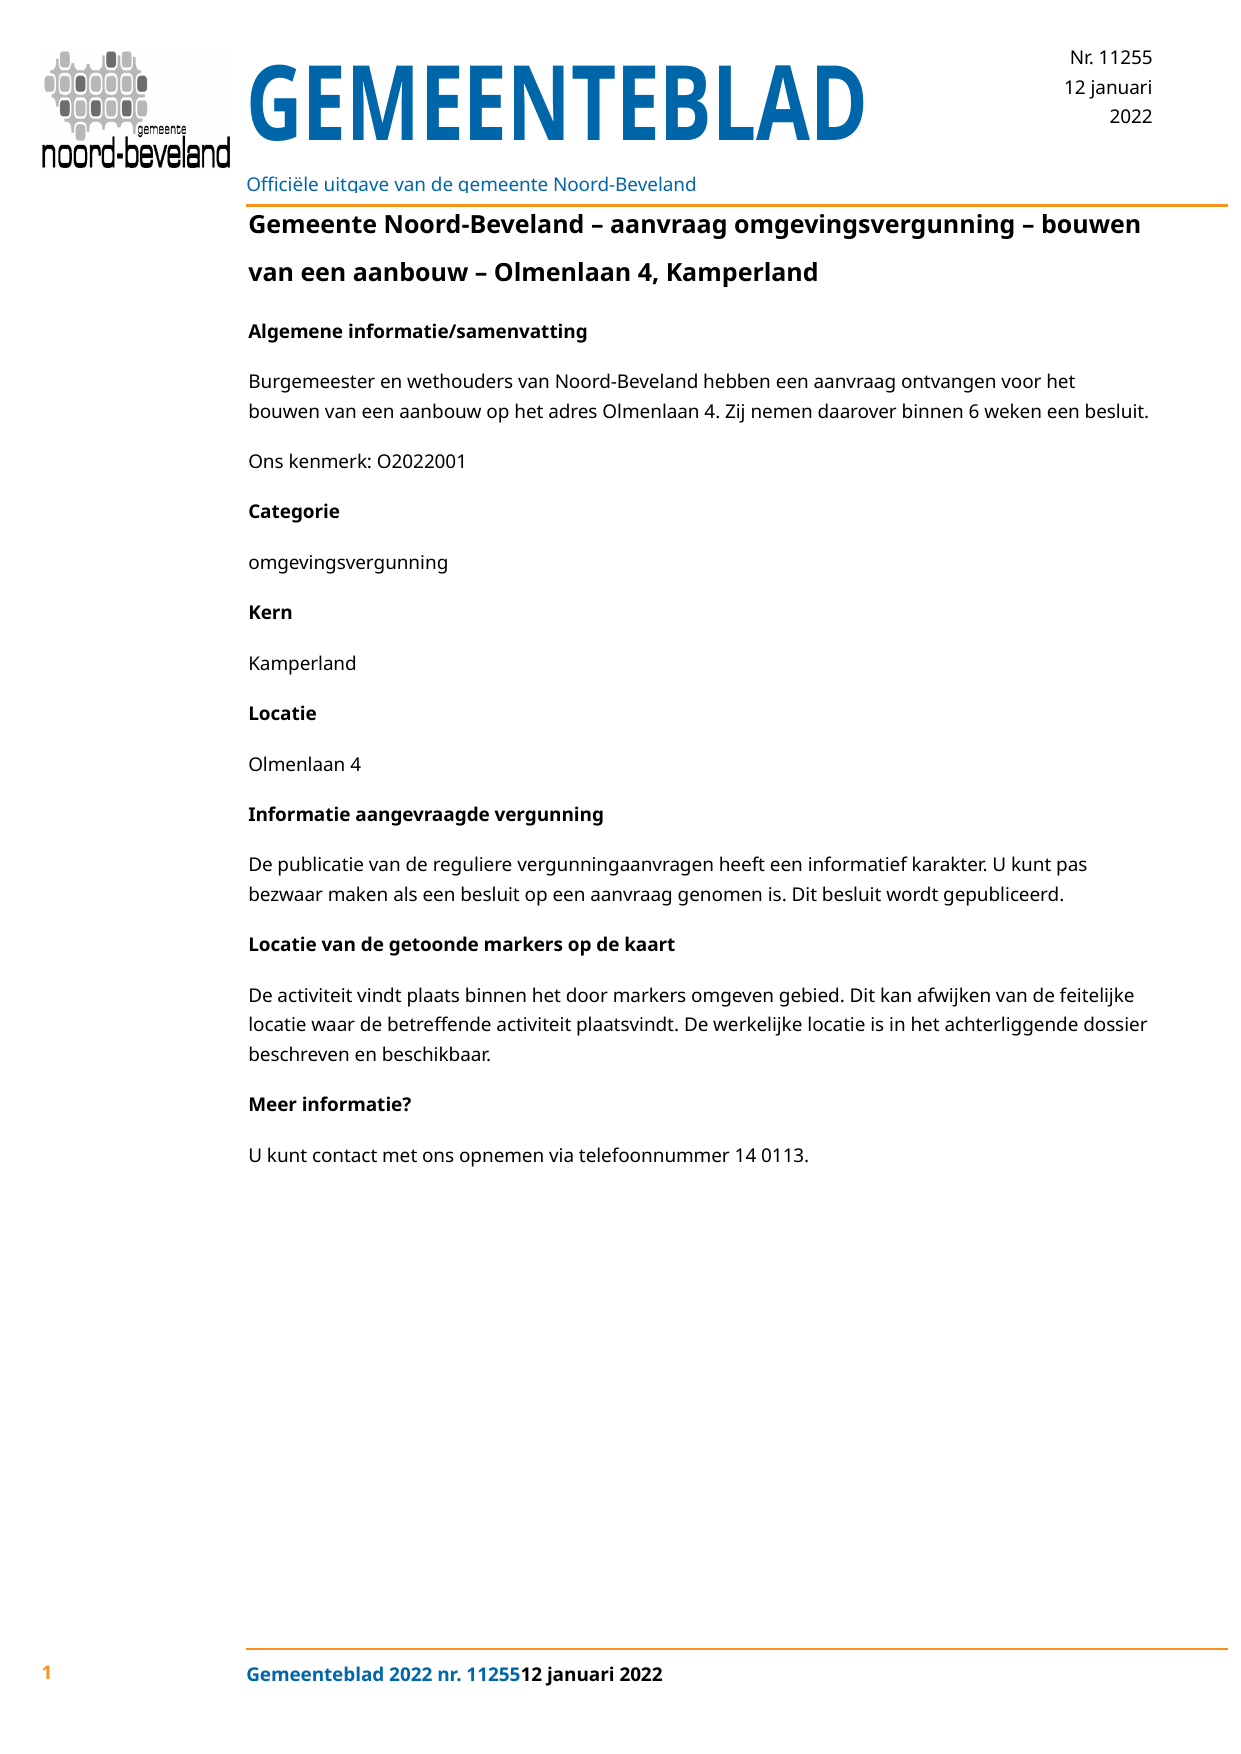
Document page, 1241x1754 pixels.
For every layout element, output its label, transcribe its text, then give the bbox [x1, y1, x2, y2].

text Locatie van de getoonde markers op de kaart [248, 932, 1152, 957]
text Algemene informatie/samenvatting [248, 318, 1152, 344]
text De activiteit vindt plaats binnen het door markers omgeven gebied. Dit kan afwijken van de feitelijke locatie waar de betreffende activiteit plaatsvindt. De werkelijke locatie is in het achterliggende dossier beschreven en beschikbaar. [248, 982, 1152, 1067]
text De publicatie van de reguliere vergunningaanvragen heeft een informatief karakter. U kunt pas bezwaar maken als een besluit op een aanvraag genomen is. Dit besluit wordt gepubliceerd. [248, 852, 1152, 907]
text omgevingsvergunning [248, 549, 1152, 575]
picture [41, 47, 231, 172]
text Ons kenmerk: O2022001 [248, 448, 1152, 474]
text Categorie [248, 499, 1152, 524]
text Olmenlaan 4 [248, 751, 1152, 777]
text Kamperland [248, 650, 1152, 676]
text Informatie aangevraagde vergunning [248, 801, 1152, 827]
text Locatie [248, 700, 1152, 726]
text Kern [248, 599, 1152, 625]
text U kunt contact met ons opnemen via telefoonnummer 14 0113. [248, 1142, 1152, 1168]
text Meer informatie? [248, 1092, 1152, 1117]
text Gemeente Noord-Beveland – aanvraag omgevingsvergunning – bouwen van een aanbouw – Olmenlaan 4, Kamperland [248, 207, 1152, 288]
text Burgemeester en wethouders van Noord-Beveland hebben een aanvraag ontvangen voor het bouwen van een aanbouw op het adres Olmenlaan 4. Zij nemen daarover binnen 6 weken een besluit. [248, 368, 1152, 424]
